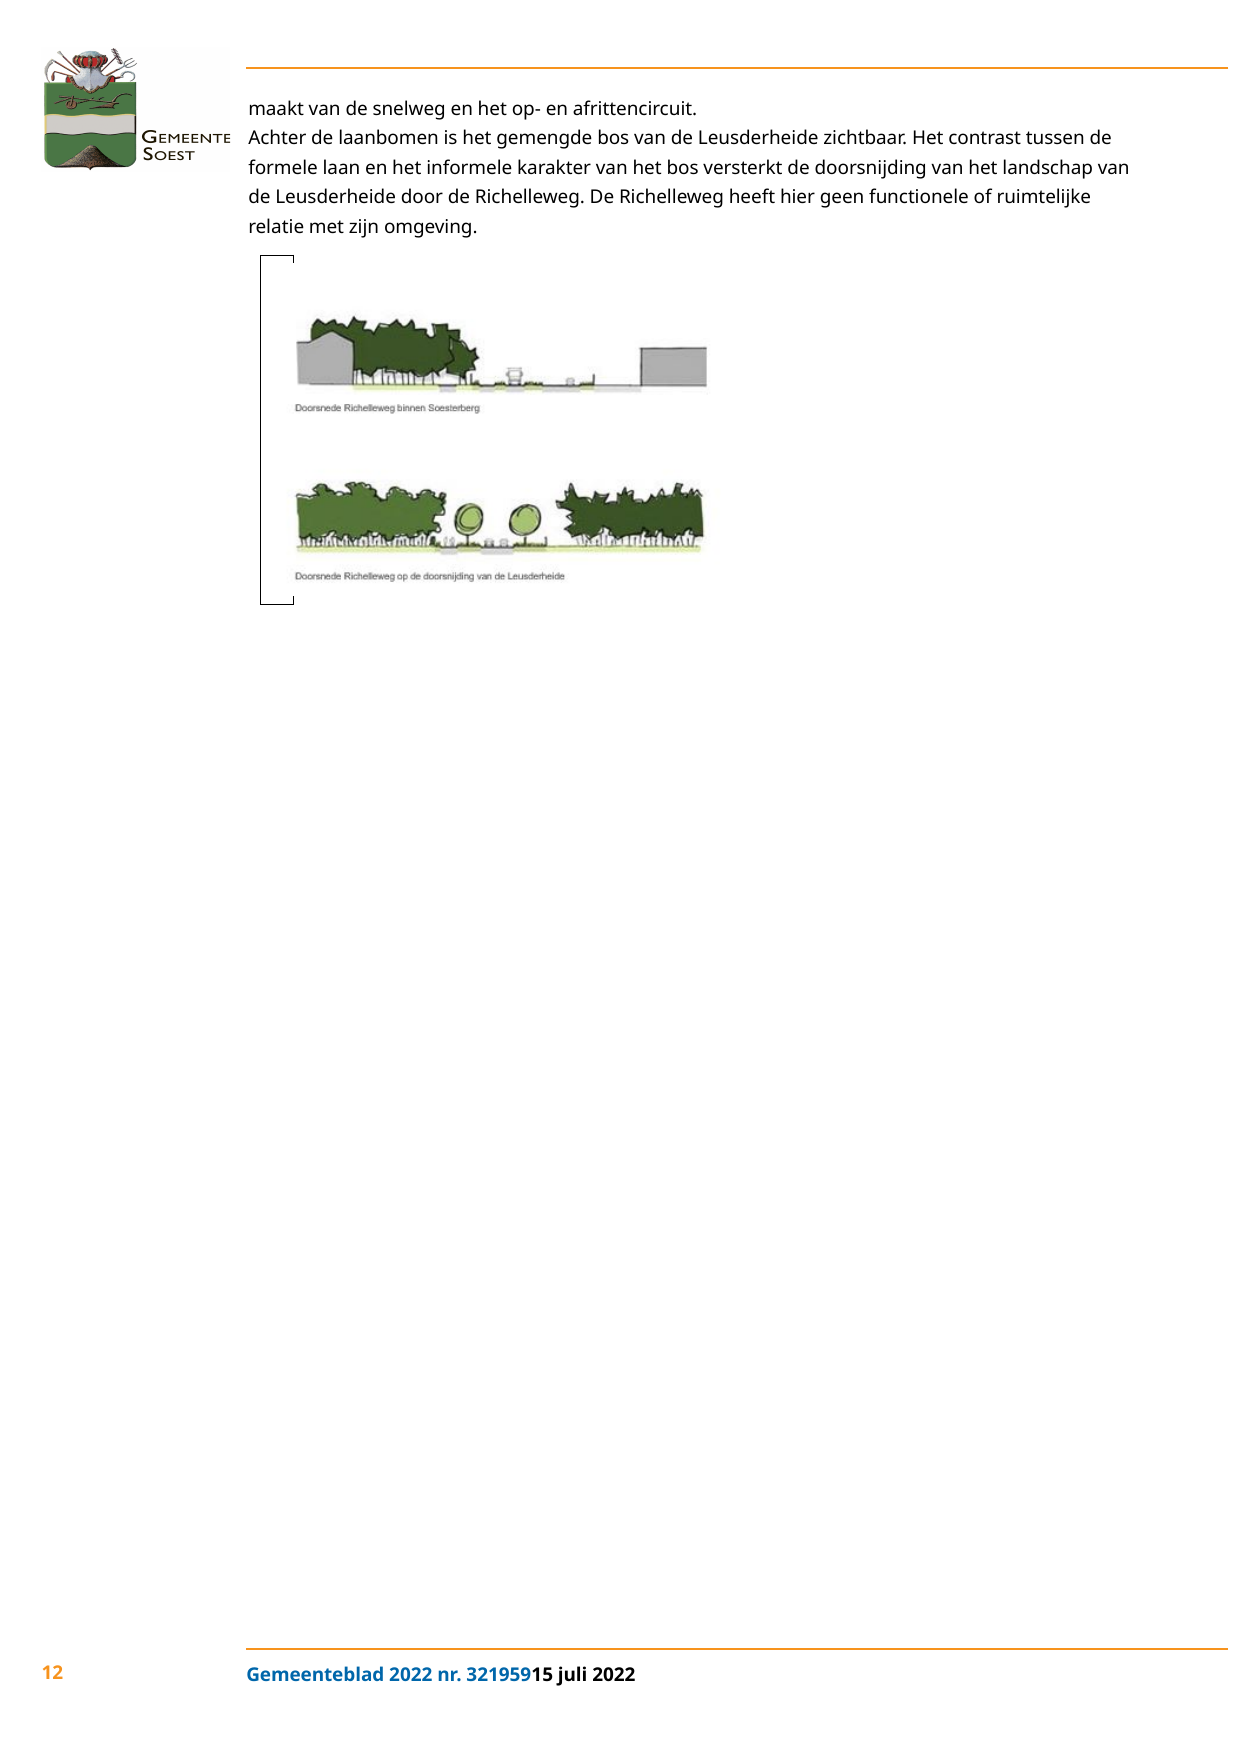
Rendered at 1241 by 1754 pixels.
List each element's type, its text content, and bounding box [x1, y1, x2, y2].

picture [41, 47, 231, 172]
picture [268, 263, 742, 596]
text maakt van de snelweg en het op- en afrittencircuit. [248, 95, 1152, 121]
text Achter de laanbomen is het gemengde bos van de Leusderheide zichtbaar. Het contrast tussen de formele laan en het informele karakter van het bos versterkt de doorsnijding van het landschap van de Leusderheide door de Richelleweg. De Richelleweg heeft hier geen functionele of ruimtelijke relatie met zijn omgeving. [248, 124, 1152, 239]
